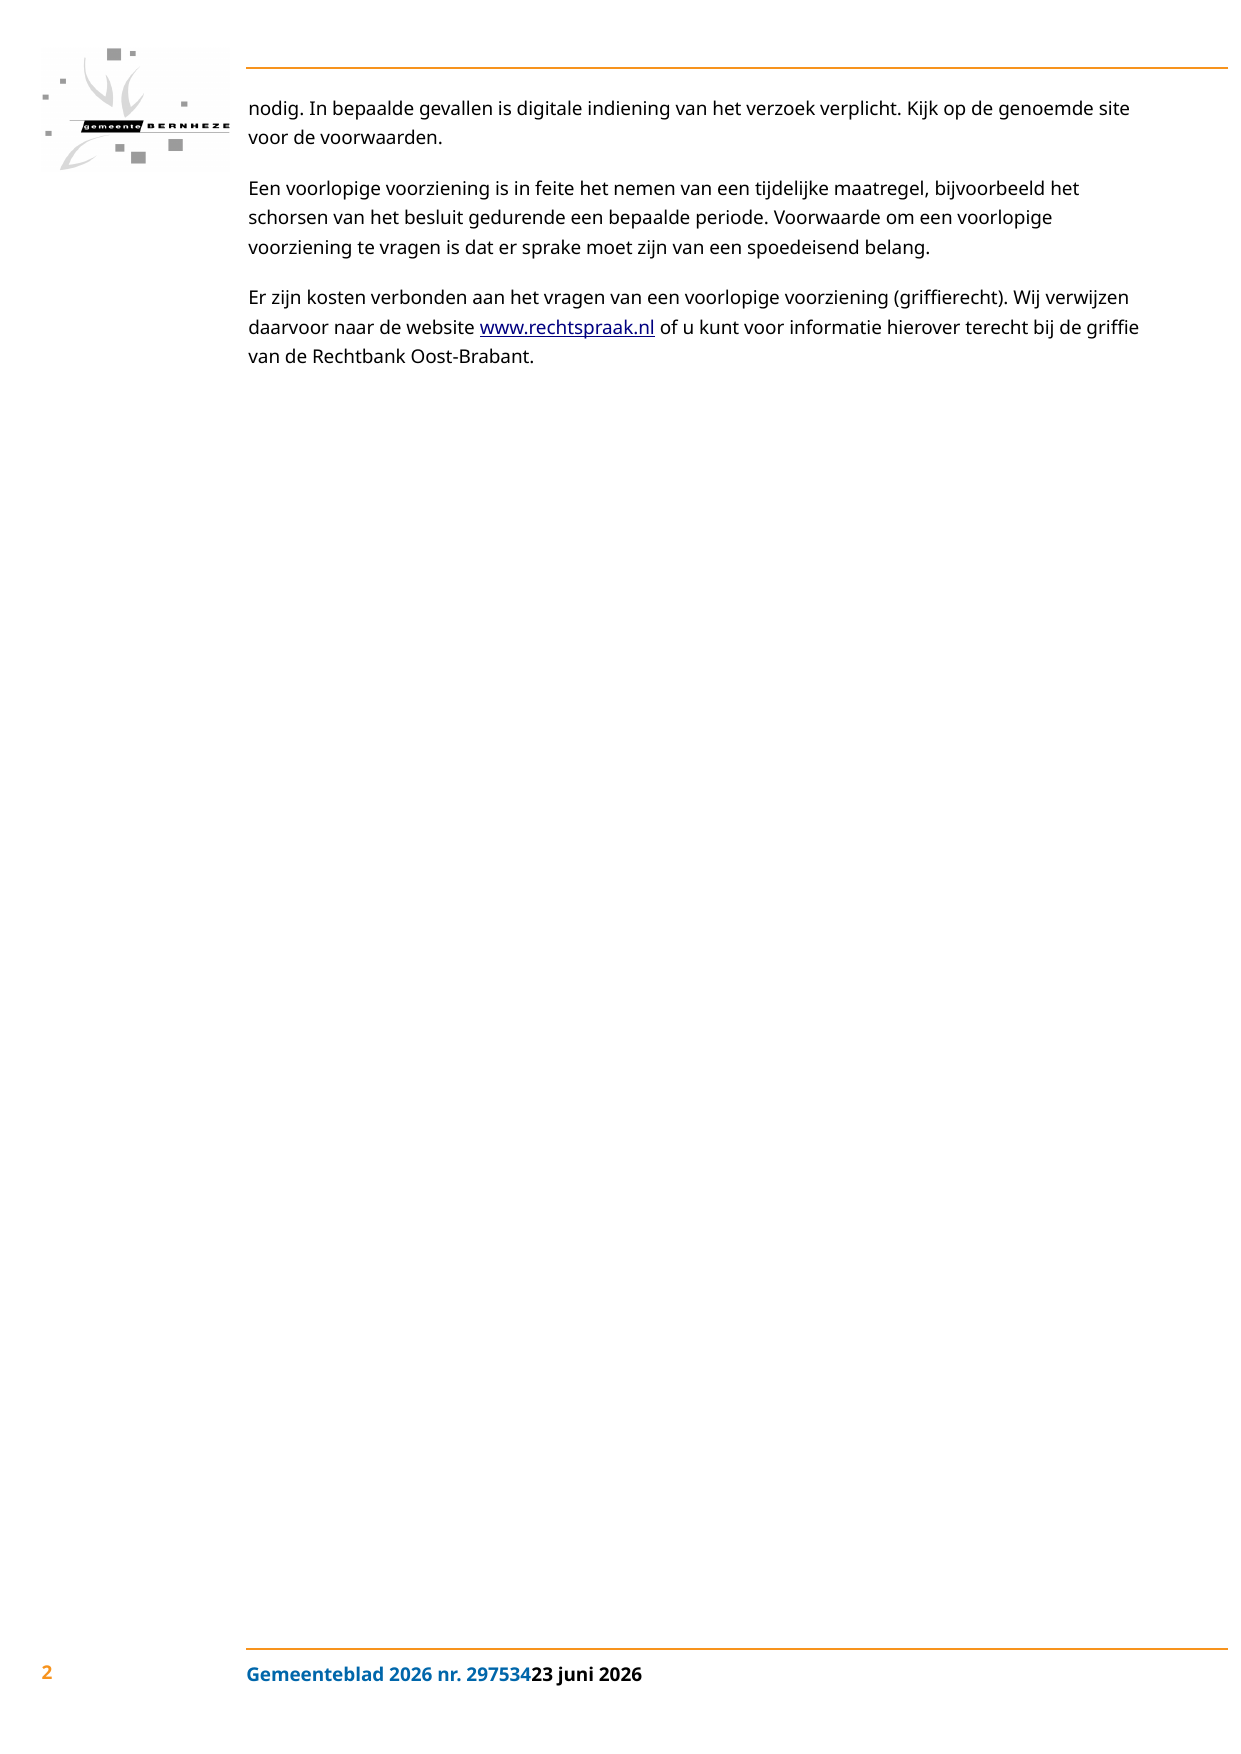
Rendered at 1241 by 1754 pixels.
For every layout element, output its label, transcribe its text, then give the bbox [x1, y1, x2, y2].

text Er zijn kosten verbonden aan het vragen van een voorlopige voorziening (griffierecht). Wij verwijzen daarvoor naar de website www.rechtspraak.nl of u kunt voor informatie hierover terecht bij de griffie van de Rechtbank Oost-Brabant. [248, 284, 1152, 369]
text nodig. In bepaalde gevallen is digitale indiening van het verzoek verplicht. Kijk op de genoemde site voor de voorwaarden. [248, 95, 1152, 150]
picture [41, 47, 231, 172]
text Een voorlopige voorziening is in feite het nemen van een tijdelijke maatregel, bijvoorbeeld het schorsen van het besluit gedurende een bepaalde periode. Voorwaarde om een voorlopige voorziening te vragen is dat er sprake moet zijn van een spoedeisend belang. [248, 175, 1152, 260]
